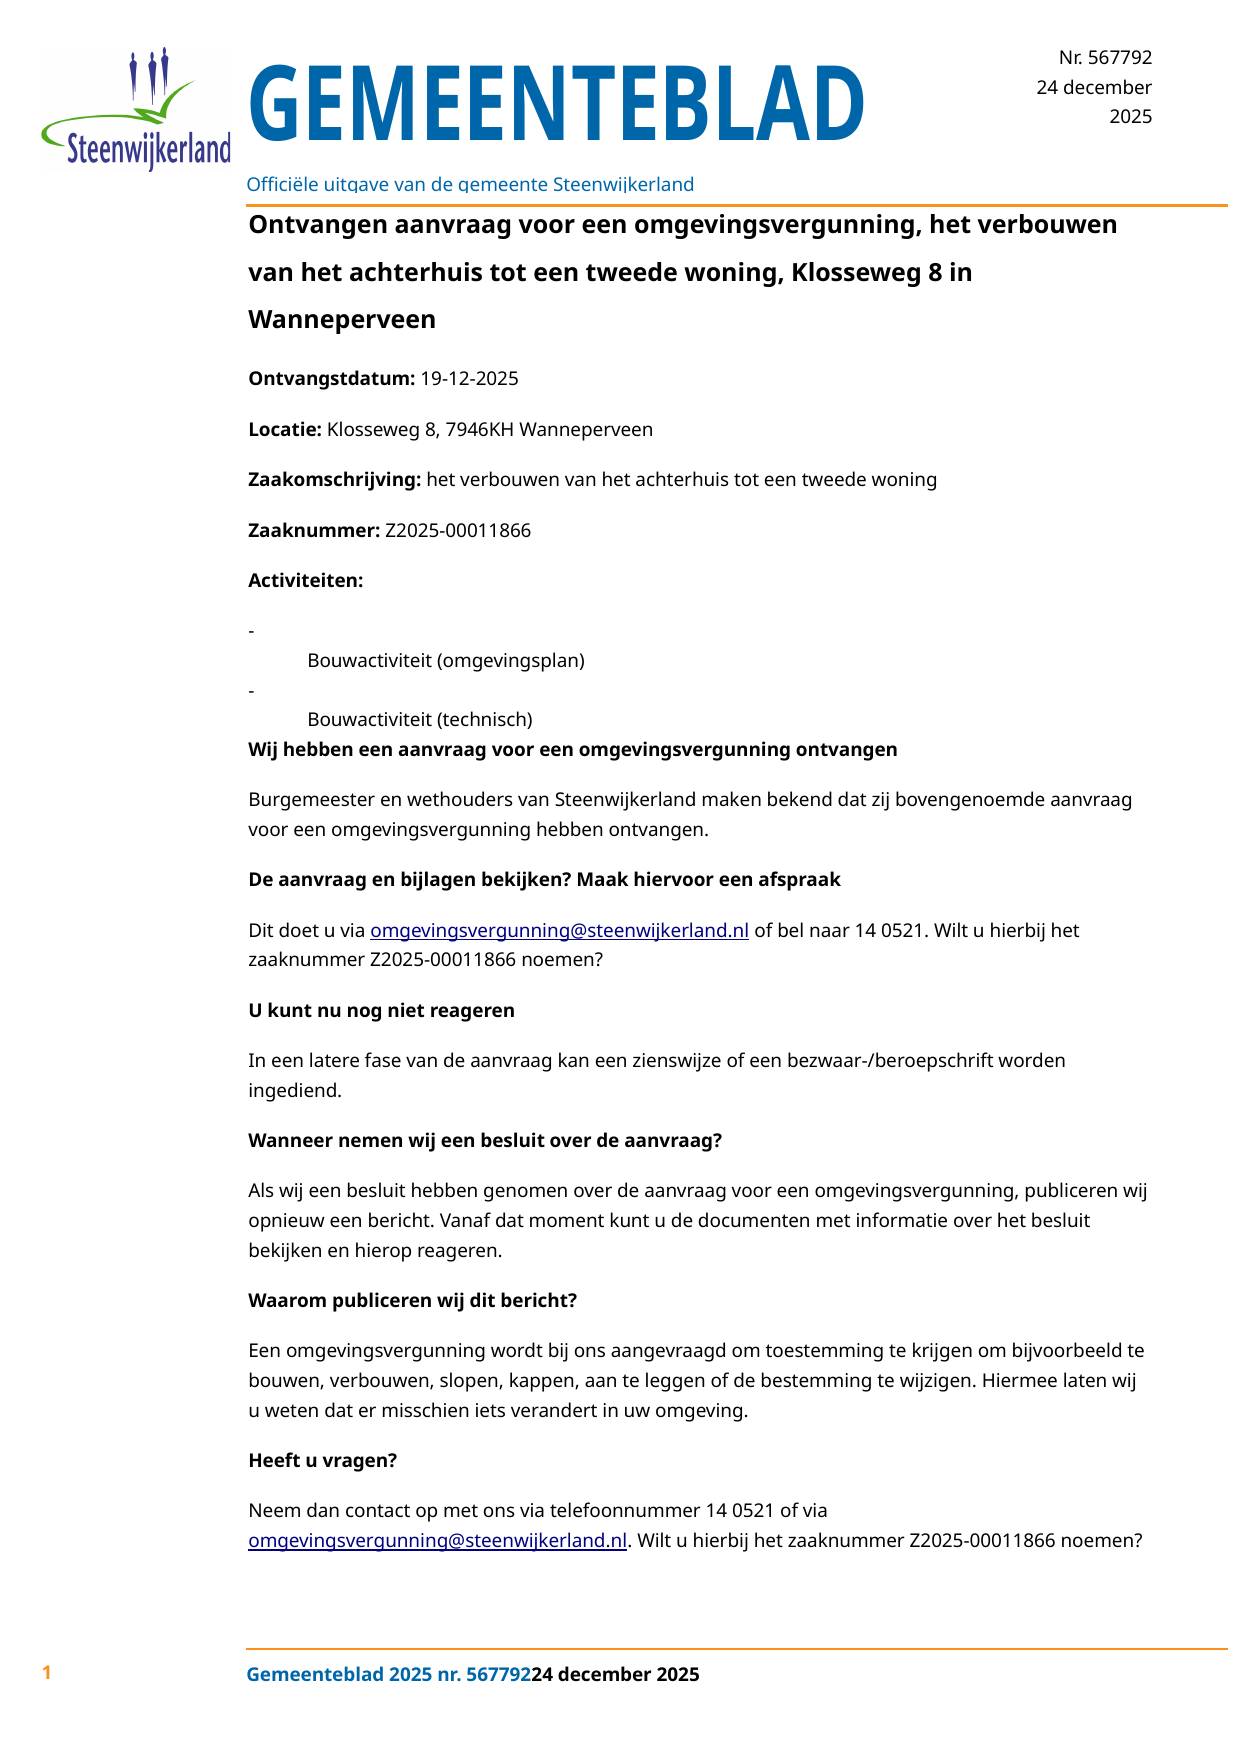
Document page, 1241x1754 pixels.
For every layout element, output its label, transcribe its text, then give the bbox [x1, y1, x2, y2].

text Wij hebben een aanvraag voor een omgevingsvergunning ontvangen [248, 736, 1152, 762]
text Heeft u vragen? [248, 1447, 1152, 1473]
text Een omgevingsvergunning wordt bij ons aangevraagd om toestemming te krijgen om bijvoorbeeld te bouwen, verbouwen, slopen, kappen, aan te leggen of de bestemming te wijzigen. Hiermee laten wij u weten dat er misschien iets verandert in uw omgeving. [248, 1338, 1152, 1422]
text De aanvraag en bijlagen bekijken? Maak hiervoor een afspraak [248, 866, 1152, 892]
text Activiteiten: [248, 567, 1152, 593]
text Neem dan contact op met ons via telefoonnummer 14 0521 of via omgevingsvergunning@steenwijkerland.nl. Wilt u hierbij het zaaknummer Z2025-00011866 noemen? [248, 1498, 1152, 1553]
text Dit doet u via omgevingsvergunning@steenwijkerland.nl of bel naar 14 0521. Wilt u hierbij het zaaknummer Z2025-00011866 noemen? [248, 917, 1152, 972]
text Locatie: Klosseweg 8, 7946KH Wanneperveen [248, 416, 1152, 442]
text Wanneer nemen wij een besluit over de aanvraag? [248, 1127, 1152, 1153]
picture [41, 47, 231, 172]
text Burgemeester en wethouders van Steenwijkerland maken bekend dat zij bovengenoemde aanvraag voor een omgevingsvergunning hebben ontvangen. [248, 786, 1152, 842]
text Zaaknummer: Z2025-00011866 [248, 517, 1152, 542]
text Ontvangen aanvraag voor een omgevingsvergunning, het verbouwen van het achterhuis tot een tweede woning, Klosseweg 8 in Wanneperveen [248, 207, 1152, 336]
list Bouwactiviteit (omgevingsplan) [248, 647, 1152, 673]
text U kunt nu nog niet reageren [248, 997, 1152, 1022]
text Waarom publiceren wij dit bericht? [248, 1287, 1152, 1313]
text Ontvangstdatum: 19-12-2025 [248, 366, 1152, 391]
text In een latere fase van de aanvraag kan een zienswijze of een bezwaar-/beroepschrift worden ingediend. [248, 1047, 1152, 1102]
list Bouwactiviteit (technisch) [248, 706, 1152, 732]
text Zaakomschrijving: het verbouwen van het achterhuis tot een tweede woning [248, 466, 1152, 492]
text Als wij een besluit hebben genomen over de aanvraag voor een omgevingsvergunning, publiceren wij opnieuw een bericht. Vanaf dat moment kunt u de documenten met informatie over het besluit bekijken en hierop reageren. [248, 1178, 1152, 1262]
